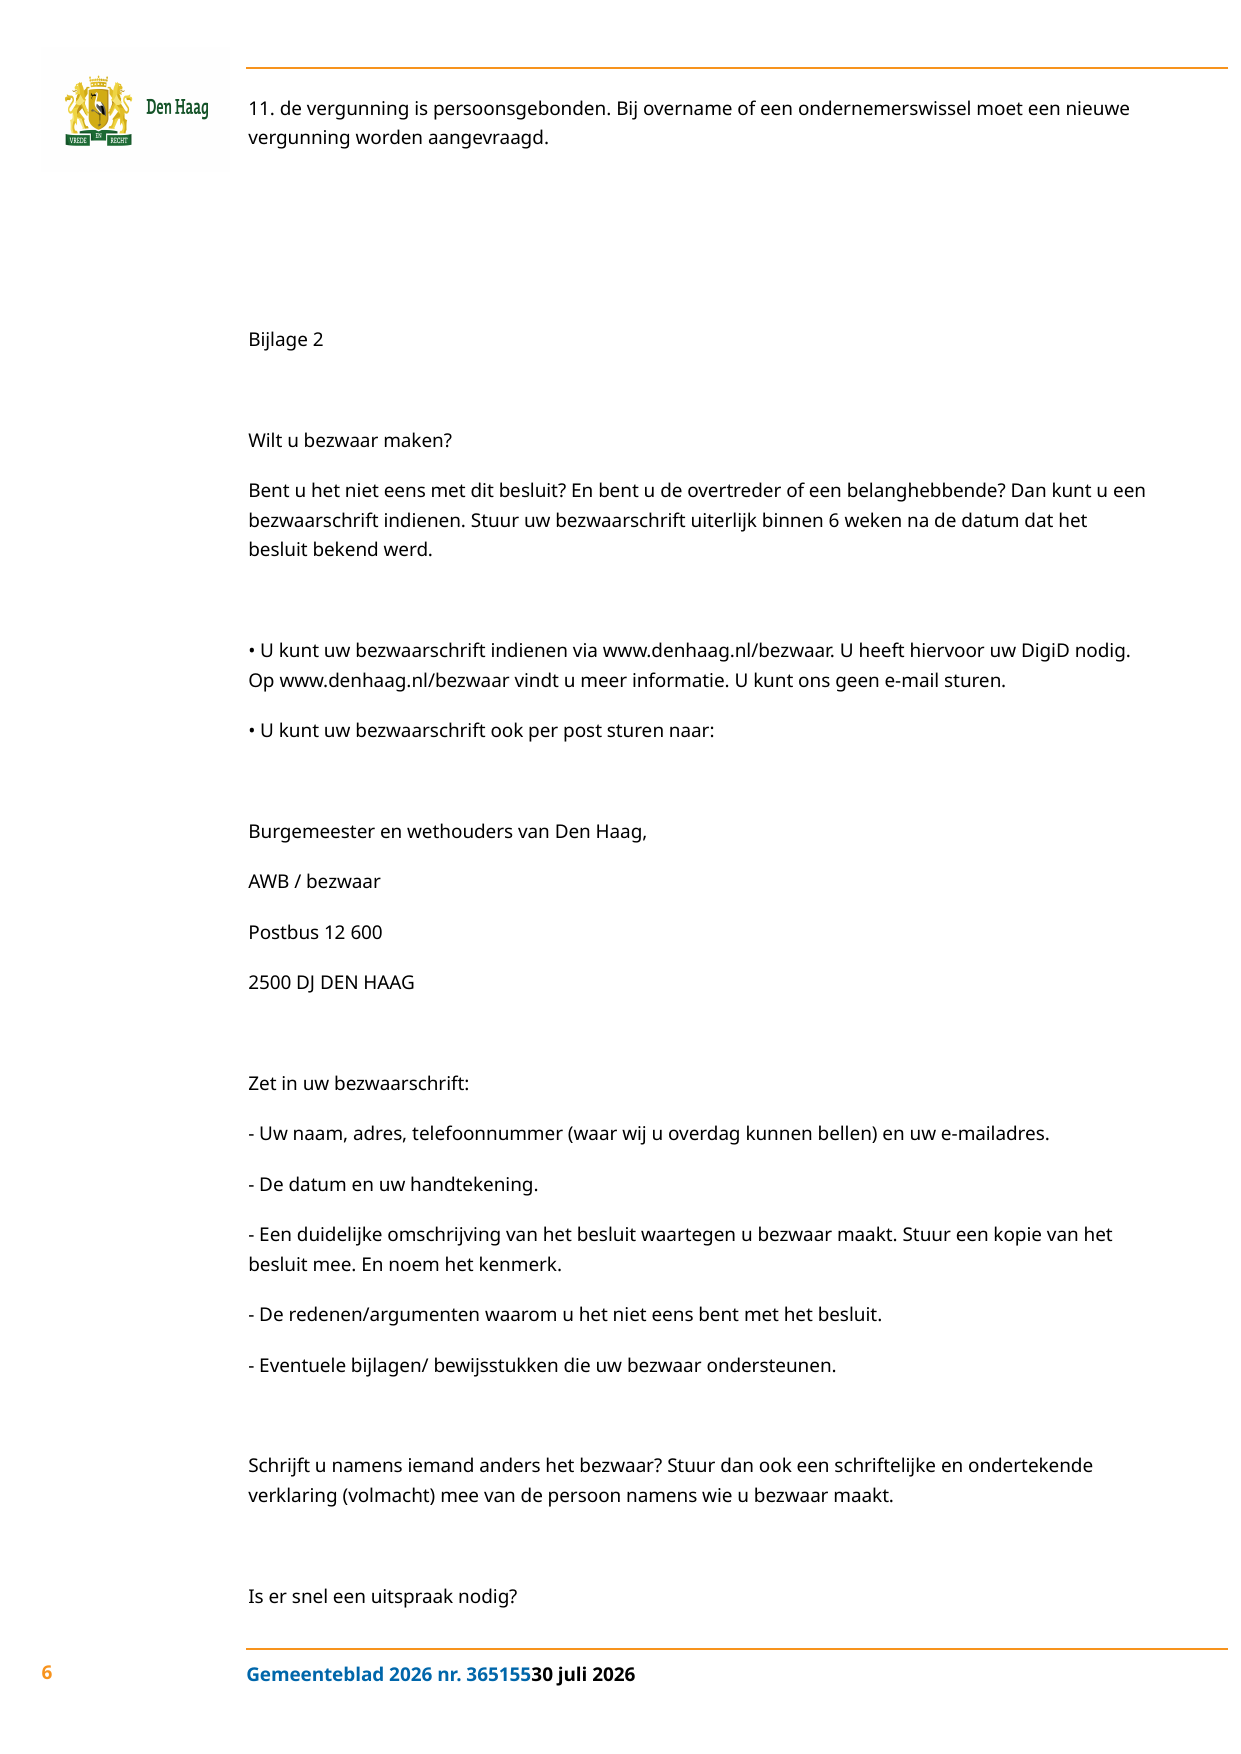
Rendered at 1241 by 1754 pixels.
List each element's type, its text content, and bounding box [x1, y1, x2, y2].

text - Eventuele bijlagen/ bewijsstukken die uw bezwaar ondersteunen. [248, 1352, 1152, 1378]
text Bent u het niet eens met dit besluit? En bent u de overtreder of een belanghebbende? Dan kunt u een bezwaarschrift indienen. Stuur uw bezwaarschrift uiterlijk binnen 6 weken na de datum dat het besluit bekend werd. [248, 477, 1152, 562]
text Bijlage 2 [248, 326, 1152, 352]
text - De datum en uw handtekening. [248, 1171, 1152, 1197]
text Burgemeester en wethouders van Den Haag, [248, 818, 1152, 844]
text 2500 DJ DEN HAAG [248, 969, 1152, 995]
text - Een duidelijke omschrijving van het besluit waartegen u bezwaar maakt. Stuur een kopie van het besluit mee. En noem het kenmerk. [248, 1221, 1152, 1277]
text Is er snel een uitspraak nodig? [248, 1583, 1152, 1609]
text - Uw naam, adres, telefoonnummer (waar wij u overdag kunnen bellen) en uw e-mailadres. [248, 1121, 1152, 1146]
text AWB / bezwaar [248, 868, 1152, 894]
text Zet in uw bezwaarschrift: [248, 1070, 1152, 1096]
text Wilt u bezwaar maken? [248, 427, 1152, 453]
picture [41, 47, 231, 172]
text Schrijft u namens iemand anders het bezwaar? Stuur dan ook een schriftelijke en ondertekende verklaring (volmacht) mee van de persoon namens wie u bezwaar maakt. [248, 1453, 1152, 1508]
text • U kunt uw bezwaarschrift ook per post sturen naar: [248, 717, 1152, 743]
text - De redenen/argumenten waarom u het niet eens bent met het besluit. [248, 1301, 1152, 1327]
text • U kunt uw bezwaarschrift indienen via www.denhaag.nl/bezwaar. U heeft hiervoor uw DigiD nodig. Op www.denhaag.nl/bezwaar vindt u meer informatie. U kunt ons geen e-mail sturen. [248, 637, 1152, 693]
text Postbus 12 600 [248, 919, 1152, 945]
text 11. de vergunning is persoonsgebonden. Bij overname of een ondernemerswissel moet een nieuwe vergunning worden aangevraagd. [248, 95, 1152, 150]
